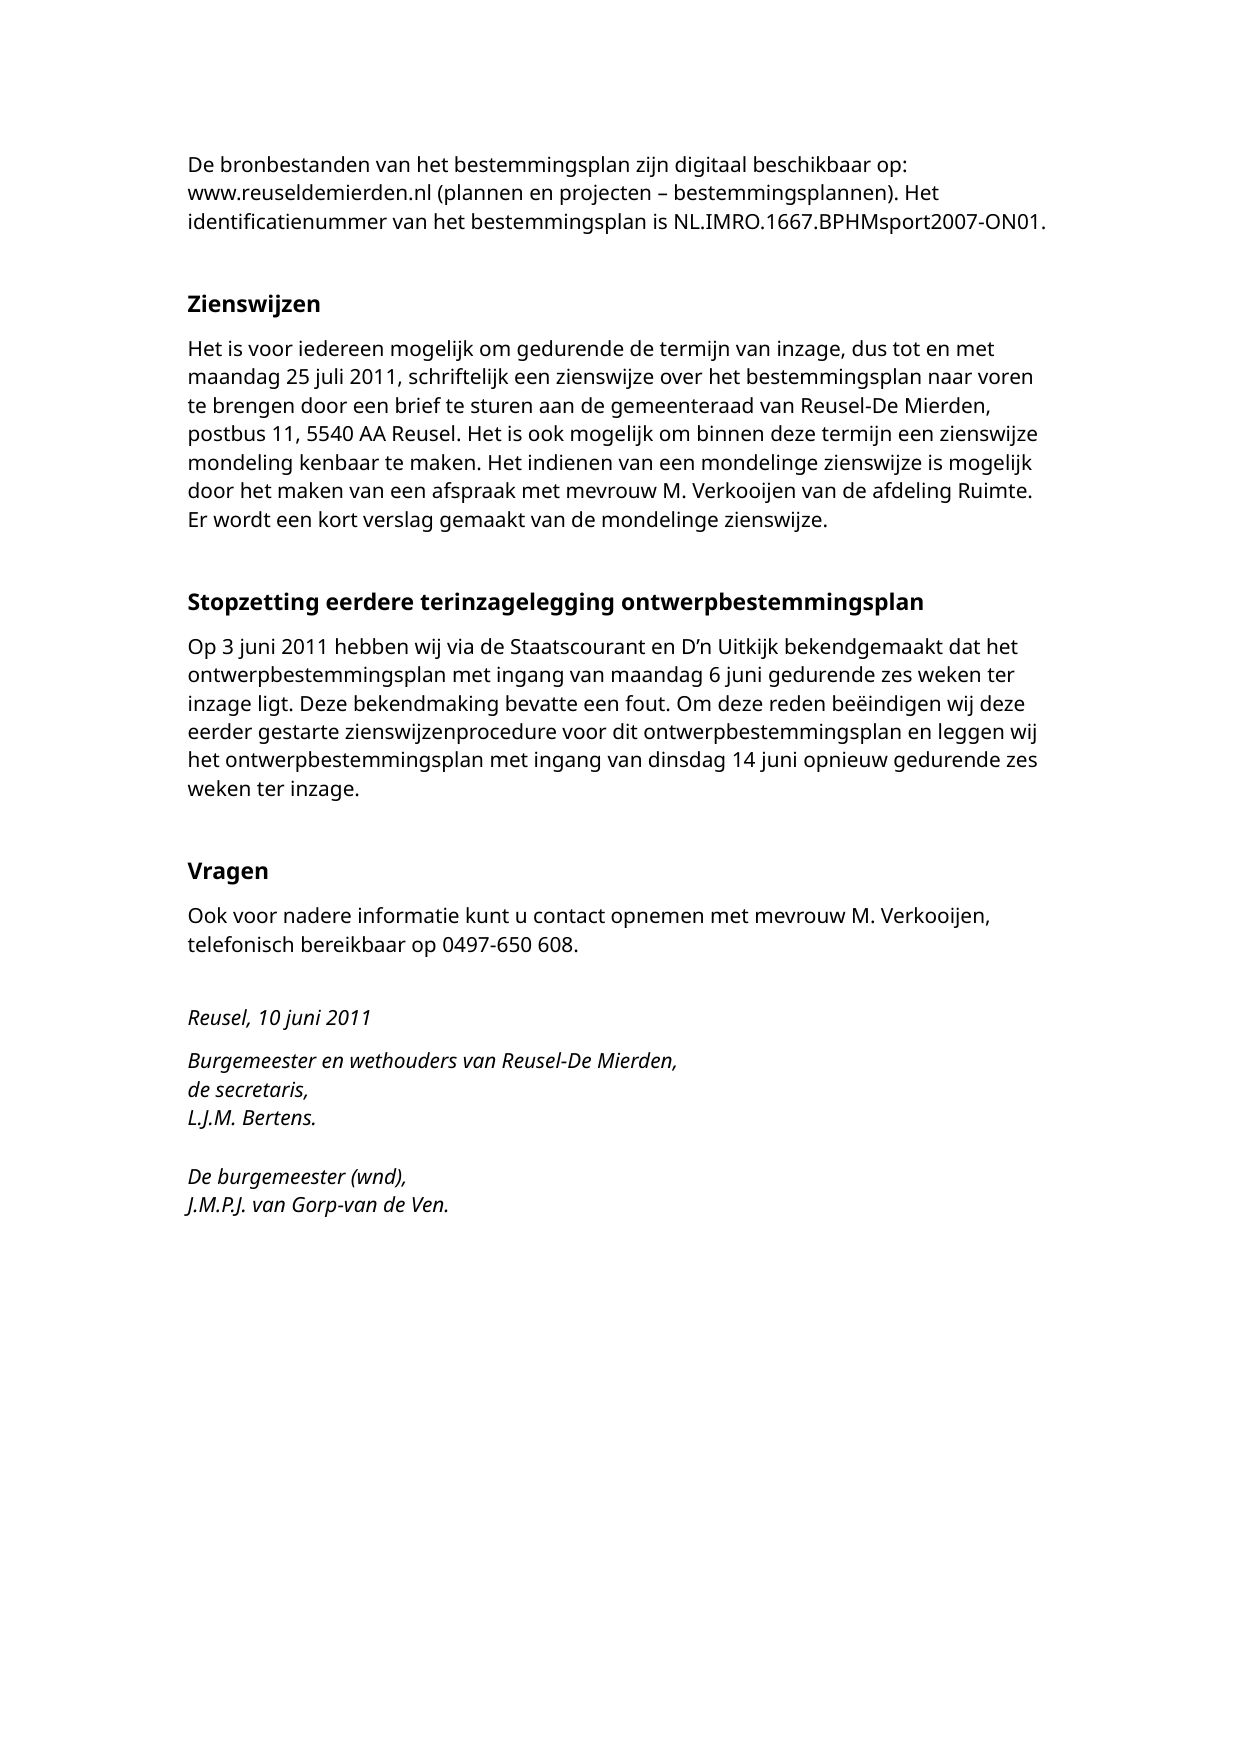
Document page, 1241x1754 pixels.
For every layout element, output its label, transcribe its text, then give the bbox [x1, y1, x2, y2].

text de secretaris, [187, 1075, 1053, 1103]
text Burgemeester en wethouders van Reusel-De Mierden, [187, 1047, 1053, 1075]
text L.J.M. Bertens. [187, 1103, 1053, 1132]
subtitle Vragen [187, 855, 1053, 886]
subtitle Zienswijzen [187, 288, 1053, 319]
text Ook voor nadere informatie kunt u contact opnemen met mevrouw M. Verkooijen, telefonisch bereikbaar op 0497-650 608. [187, 901, 1053, 958]
text Reusel, 10 juni 2011 [187, 1003, 1053, 1032]
text Het is voor iedereen mogelijk om gedurende de termijn van inzage, dus tot en met maandag 25 juli 2011, schriftelijk een zienswijze over het bestemmingsplan naar voren te brengen door een brief te sturen aan de gemeenteraad van Reusel-De Mierden, postbus 11, 5540 AA Reusel. Het is ook mogelijk om binnen deze termijn een zienswijze mondeling kenbaar te maken. Het indienen van een mondelinge zienswijze is mogelijk door het maken van een afspraak met mevrouw M. Verkooijen van de afdeling Ruimte. Er wordt een kort verslag gemaakt van de mondelinge zienswijze. [187, 334, 1053, 533]
text De bronbestanden van het bestemmingsplan zijn digitaal beschikbaar op: www.reuseldemierden.nl (plannen en projecten – bestemmingsplannen). Het identificatienummer van het bestemmingsplan is NL.IMRO.1667.BPHMsport2007-ON01. [187, 150, 1053, 235]
subtitle Stopzetting eerdere terinzagelegging ontwerpbestemmingsplan [187, 586, 1053, 617]
text De burgemeester (wnd), [187, 1162, 1053, 1190]
text Op 3 juni 2011 hebben wij via de Staatscourant en D’n Uitkijk bekendgemaakt dat het ontwerpbestemmingsplan met ingang van maandag 6 juni gedurende zes weken ter inzage ligt. Deze bekendmaking bevatte een fout. Om deze reden beëindigen wij deze eerder gestarte zienswijzenprocedure voor dit ontwerpbestemmingsplan en leggen wij het ontwerpbestemmingsplan met ingang van dinsdag 14 juni opnieuw gedurende zes weken ter inzage. [187, 632, 1053, 802]
text J.M.P.J. van Gorp-van de Ven. [187, 1190, 1053, 1219]
